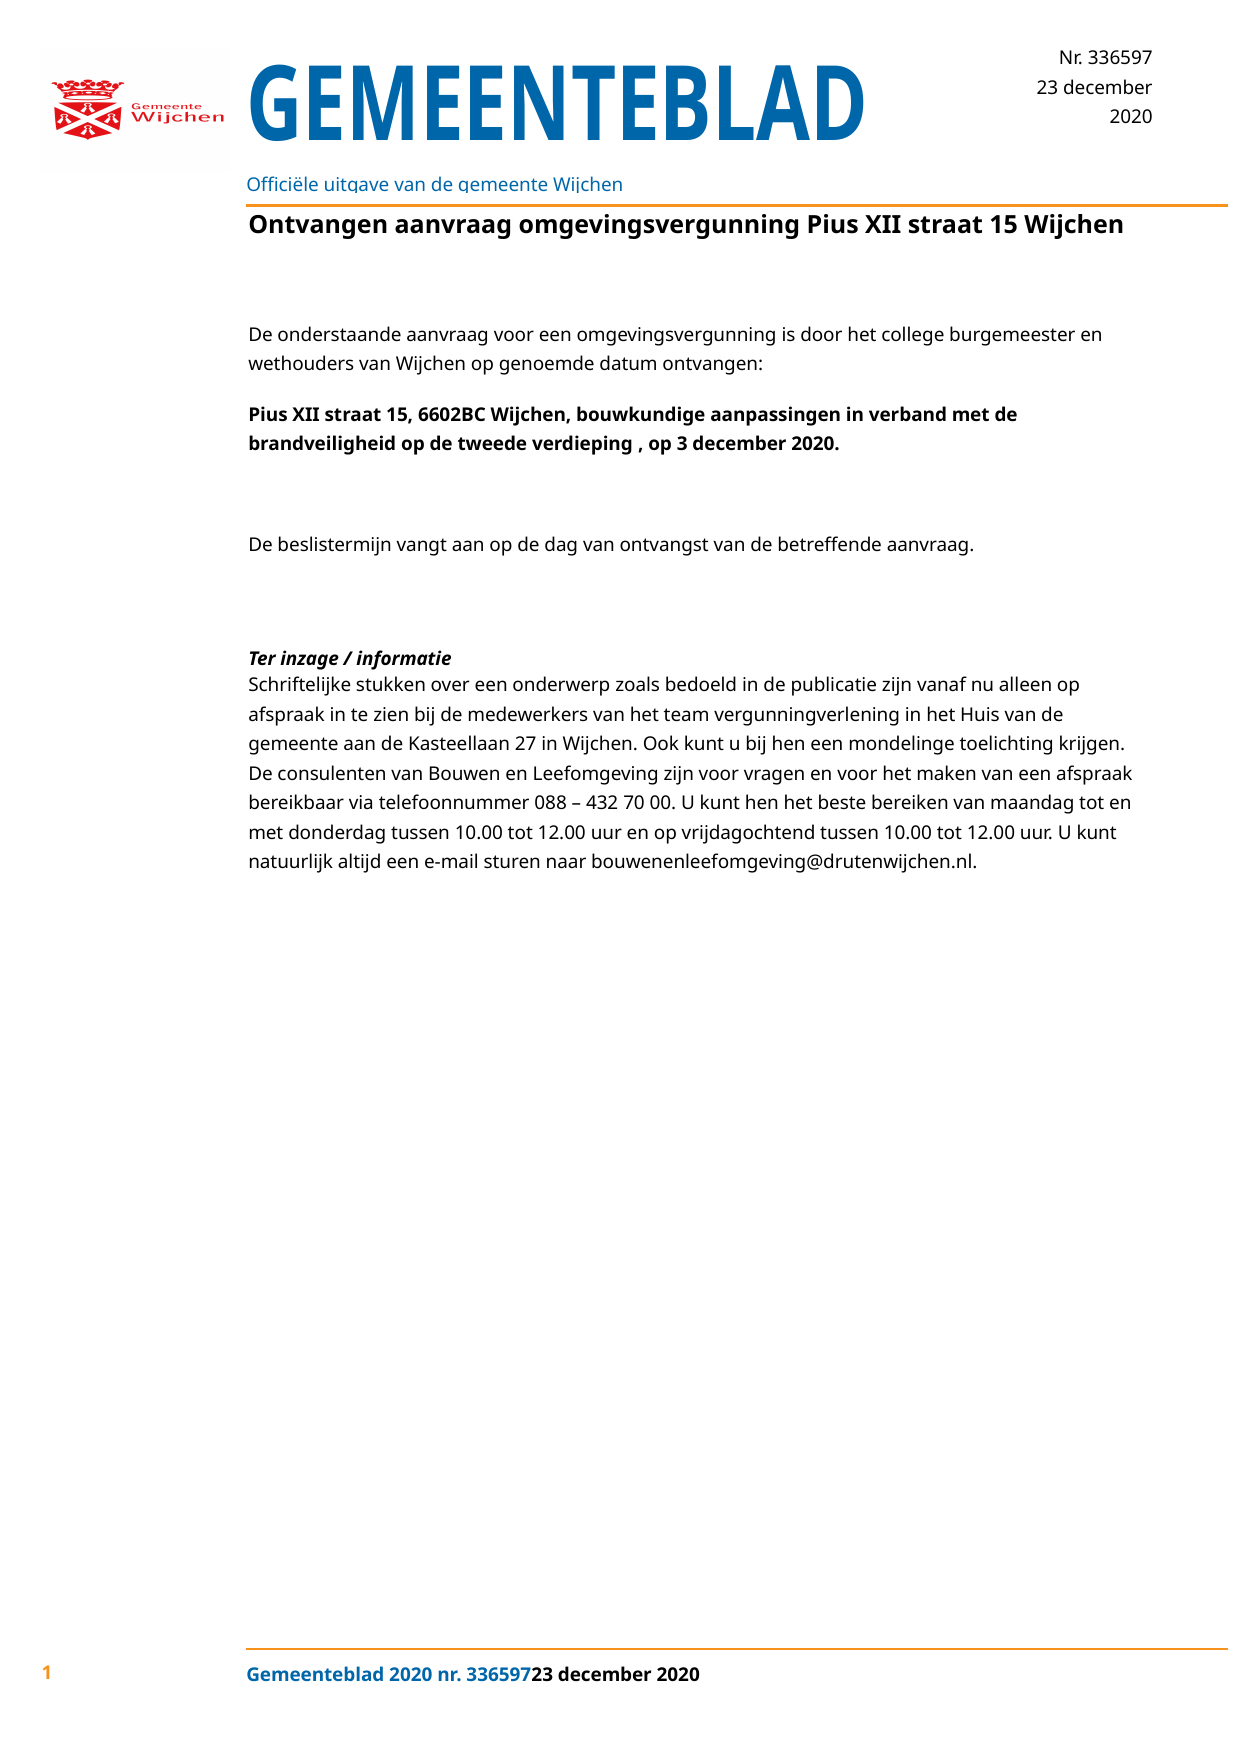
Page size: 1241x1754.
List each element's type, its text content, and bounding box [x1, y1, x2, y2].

picture [41, 47, 231, 172]
text De beslistermijn vangt aan op de dag van ontvangst van de betreffende aanvraag. [248, 531, 1152, 557]
text Ter inzage / informatie [248, 646, 1152, 671]
text De onderstaande aanvraag voor een omgevingsvergunning is door het college burgemeester en wethouders van Wijchen op genoemde datum ontvangen: [248, 321, 1152, 376]
text Schriftelijke stukken over een onderwerp zoals bedoeld in de publicatie zijn vanaf nu alleen op afspraak in te zien bij de medewerkers van het team vergunningverlening in het Huis van de gemeente aan de Kasteellaan 27 in Wijchen. Ook kunt u bij hen een mondelinge toelichting krijgen. De consulenten van Bouwen en Leefomgeving zijn voor vragen en voor het maken van een afspraak bereikbaar via telefoonnummer 088 – 432 70 00. U kunt hen het beste bereiken van maandag tot en met donderdag tussen 10.00 tot 12.00 uur en op vrijdagochtend tussen 10.00 tot 12.00 uur. U kunt natuurlijk altijd een e-mail sturen naar bouwenenleefomgeving@drutenwijchen.nl. [248, 671, 1152, 874]
text Ontvangen aanvraag omgevingsvergunning Pius XII straat 15 Wijchen [248, 207, 1152, 241]
text Pius XII straat 15, 6602BC Wijchen, bouwkundige aanpassingen in verband met de brandveiligheid op de tweede verdieping , op 3 december 2020. [248, 401, 1152, 456]
